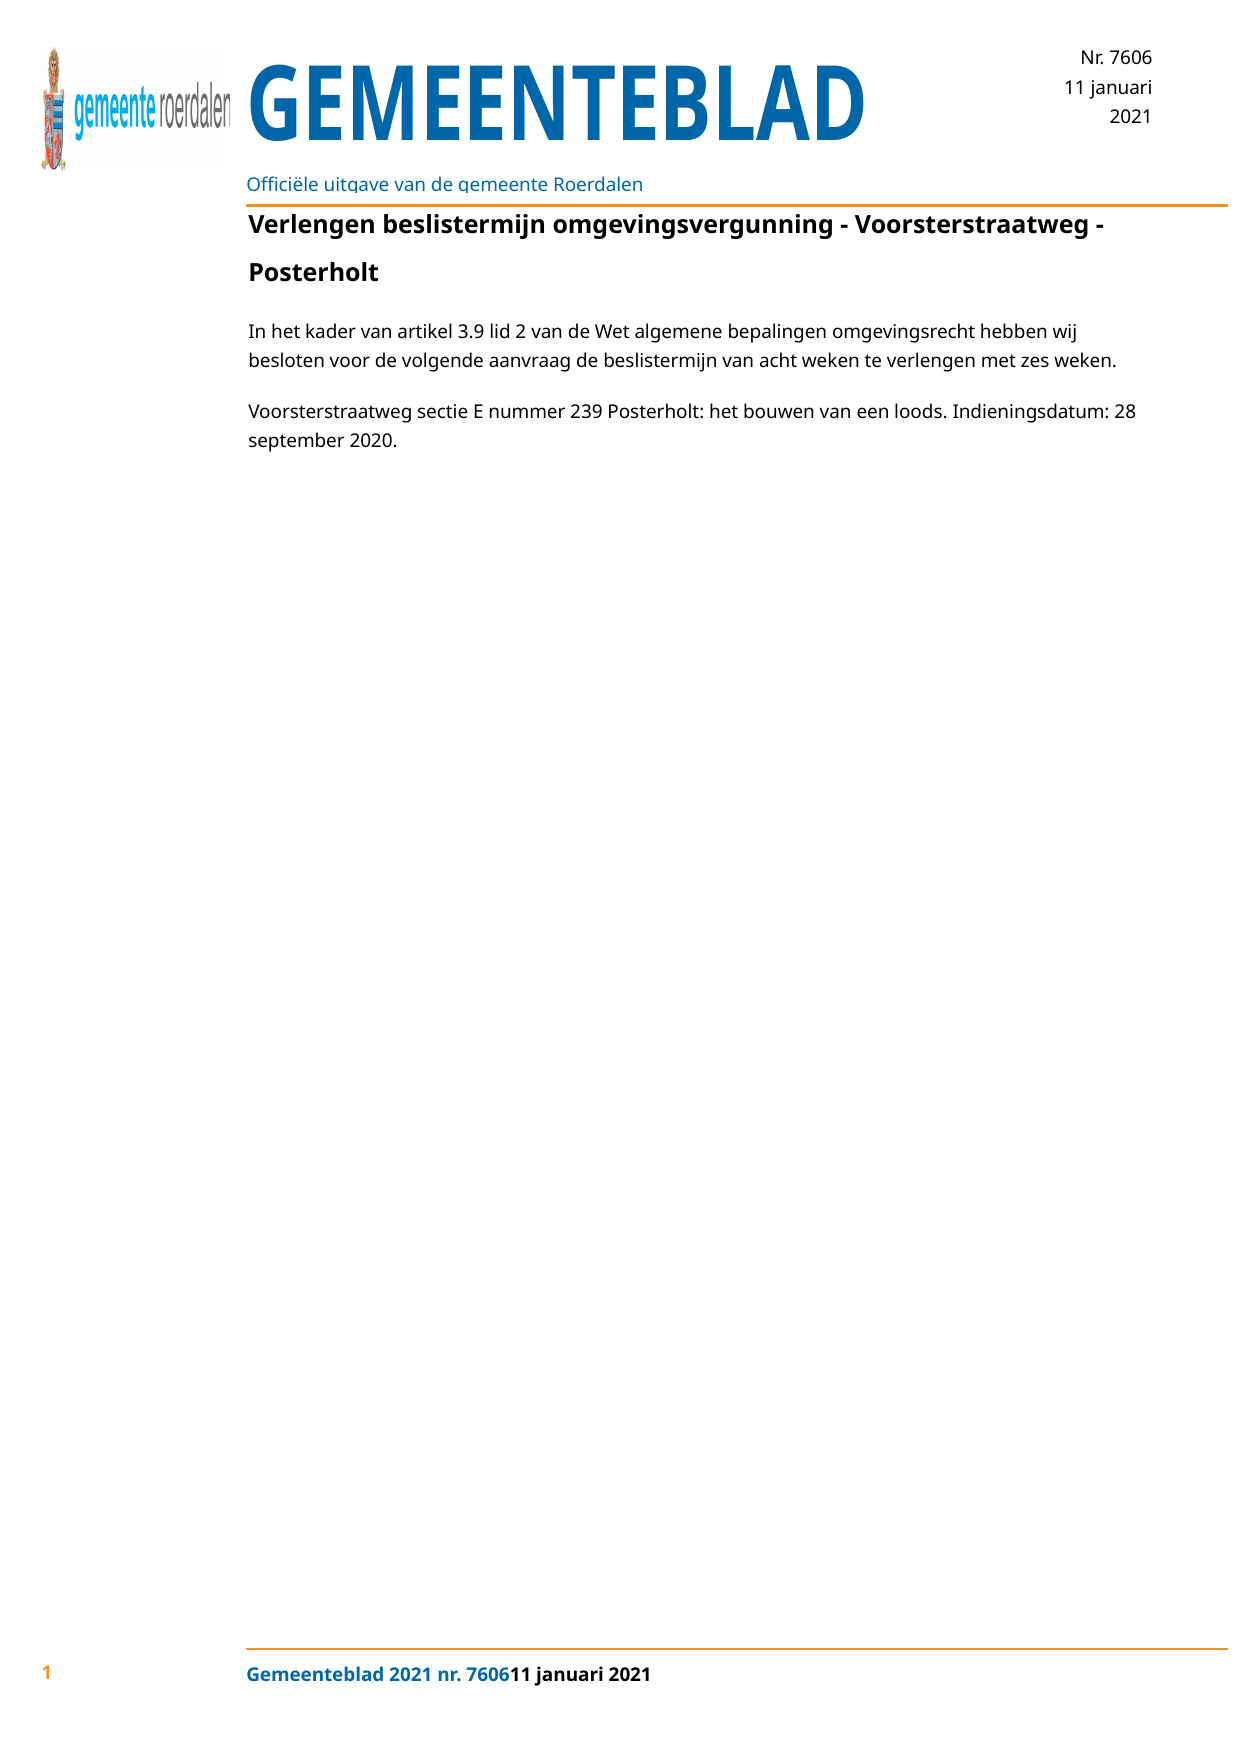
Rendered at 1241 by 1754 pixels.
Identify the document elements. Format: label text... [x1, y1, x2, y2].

picture [41, 47, 231, 172]
text Voorsterstraatweg sectie E nummer 239 Posterholt: het bouwen van een loods. Indieningsdatum: 28 september 2020. [248, 398, 1152, 453]
text In het kader van artikel 3.9 lid 2 van de Wet algemene bepalingen omgevingsrecht hebben wij besloten voor de volgende aanvraag de beslistermijn van acht weken te verlengen met zes weken. [248, 318, 1152, 373]
text Verlengen beslistermijn omgevingsvergunning - Voorsterstraatweg - Posterholt [248, 207, 1152, 288]
